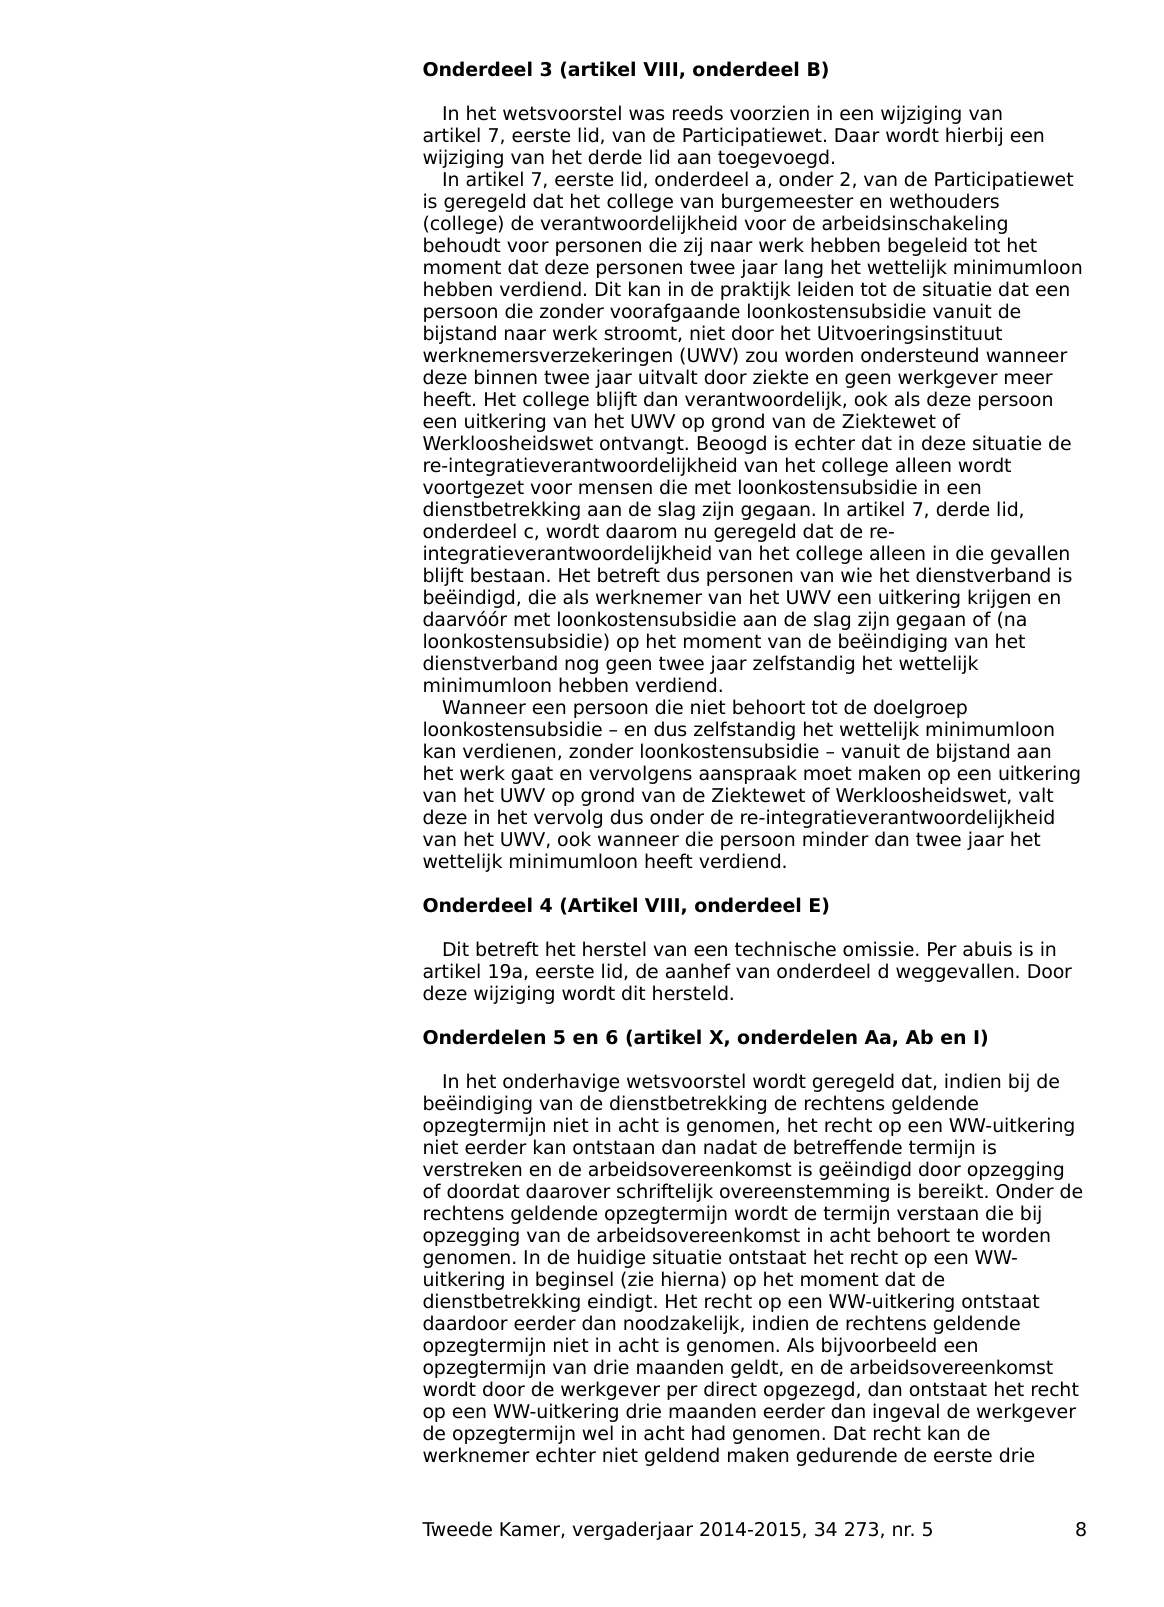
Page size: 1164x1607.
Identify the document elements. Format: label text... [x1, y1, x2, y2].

subtitle Onderdeel 3 (artikel VIII, onderdeel B) [422, 59, 1087, 81]
text In het wetsvoorstel was reeds voorzien in een wijziging van artikel 7, eerste lid, van de Participatiewet. Daar wordt hierbij een wijziging van het derde lid aan toegevoegd. [422, 103, 1087, 169]
subtitle Onderdelen 5 en 6 (artikel X, onderdelen Aa, Ab en I) [422, 1027, 1087, 1049]
text Dit betreft het herstel van een technische omissie. Per abuis is in artikel 19a, eerste lid, de aanhef van onderdeel d weggevallen. Door deze wijziging wordt dit hersteld. [422, 939, 1087, 1005]
text In het onderhavige wetsvoorstel wordt geregeld dat, indien bij de beëindiging van de dienstbetrekking de rechtens geldende opzegtermijn niet in acht is genomen, het recht op een WW-uitkering niet eerder kan ontstaan dan nadat de betreffende termijn is verstreken en de arbeidsovereenkomst is geëindigd door opzegging of doordat daarover schriftelijk overeenstemming is bereikt. Onder de rechtens geldende opzegtermijn wordt de termijn verstaan die bij opzegging van de arbeidsovereenkomst in acht behoort te worden genomen. In de huidige situatie ontstaat het recht op een WW-uitkering in beginsel (zie hierna) op het moment dat de dienstbetrekking eindigt. Het recht op een WW-uitkering ontstaat daardoor eerder dan noodzakelijk, indien de rechtens geldende opzegtermijn niet in acht is genomen. Als bijvoorbeeld een opzegtermijn van drie maanden geldt, en de arbeidsovereenkomst wordt door de werkgever per direct opgezegd, dan ontstaat het recht op een WW-uitkering drie maanden eerder dan ingeval de werkgever de opzegtermijn wel in acht had genomen. Dat recht kan de werknemer echter niet geldend maken gedurende de eerste drie [422, 1071, 1087, 1467]
text In artikel 7, eerste lid, onderdeel a, onder 2, van de Participatiewet is geregeld dat het college van burgemeester en wethouders (college) de verantwoordelijkheid voor de arbeidsinschakeling behoudt voor personen die zij naar werk hebben begeleid tot het moment dat deze personen twee jaar lang het wettelijk minimumloon hebben verdiend. Dit kan in de praktijk leiden tot de situatie dat een persoon die zonder voorafgaande loonkostensubsidie vanuit de bijstand naar werk stroomt, niet door het Uitvoeringsinstituut werknemersverzekeringen (UWV) zou worden ondersteund wanneer deze binnen twee jaar uitvalt door ziekte en geen werkgever meer heeft. Het college blijft dan verantwoordelijk, ook als deze persoon een uitkering van het UWV op grond van de Ziektewet of Werkloosheidswet ontvangt. Beoogd is echter dat in deze situatie de re-integratieverantwoordelijkheid van het college alleen wordt voortgezet voor mensen die met loonkostensubsidie in een dienstbetrekking aan de slag zijn gegaan. In artikel 7, derde lid, onderdeel c, wordt daarom nu geregeld dat de re-integratieverantwoordelijkheid van het college alleen in die gevallen blijft bestaan. Het betreft dus personen van wie het dienstverband is beëindigd, die als werknemer van het UWV een uitkering krijgen en daarvóór met loonkostensubsidie aan de slag zijn gegaan of (na loonkostensubsidie) op het moment van de beëindiging van het dienstverband nog geen twee jaar zelfstandig het wettelijk minimumloon hebben verdiend. [422, 169, 1087, 697]
subtitle Onderdeel 4 (Artikel VIII, onderdeel E) [422, 895, 1087, 917]
text Wanneer een persoon die niet behoort tot de doelgroep loonkostensubsidie – en dus zelfstandig het wettelijk minimumloon kan verdienen, zonder loonkostensubsidie – vanuit de bijstand aan het werk gaat en vervolgens aanspraak moet maken op een uitkering van het UWV op grond van de Ziektewet of Werkloosheidswet, valt deze in het vervolg dus onder de re-integratieverantwoordelijkheid van het UWV, ook wanneer die persoon minder dan twee jaar het wettelijk minimumloon heeft verdiend. [422, 697, 1087, 872]
